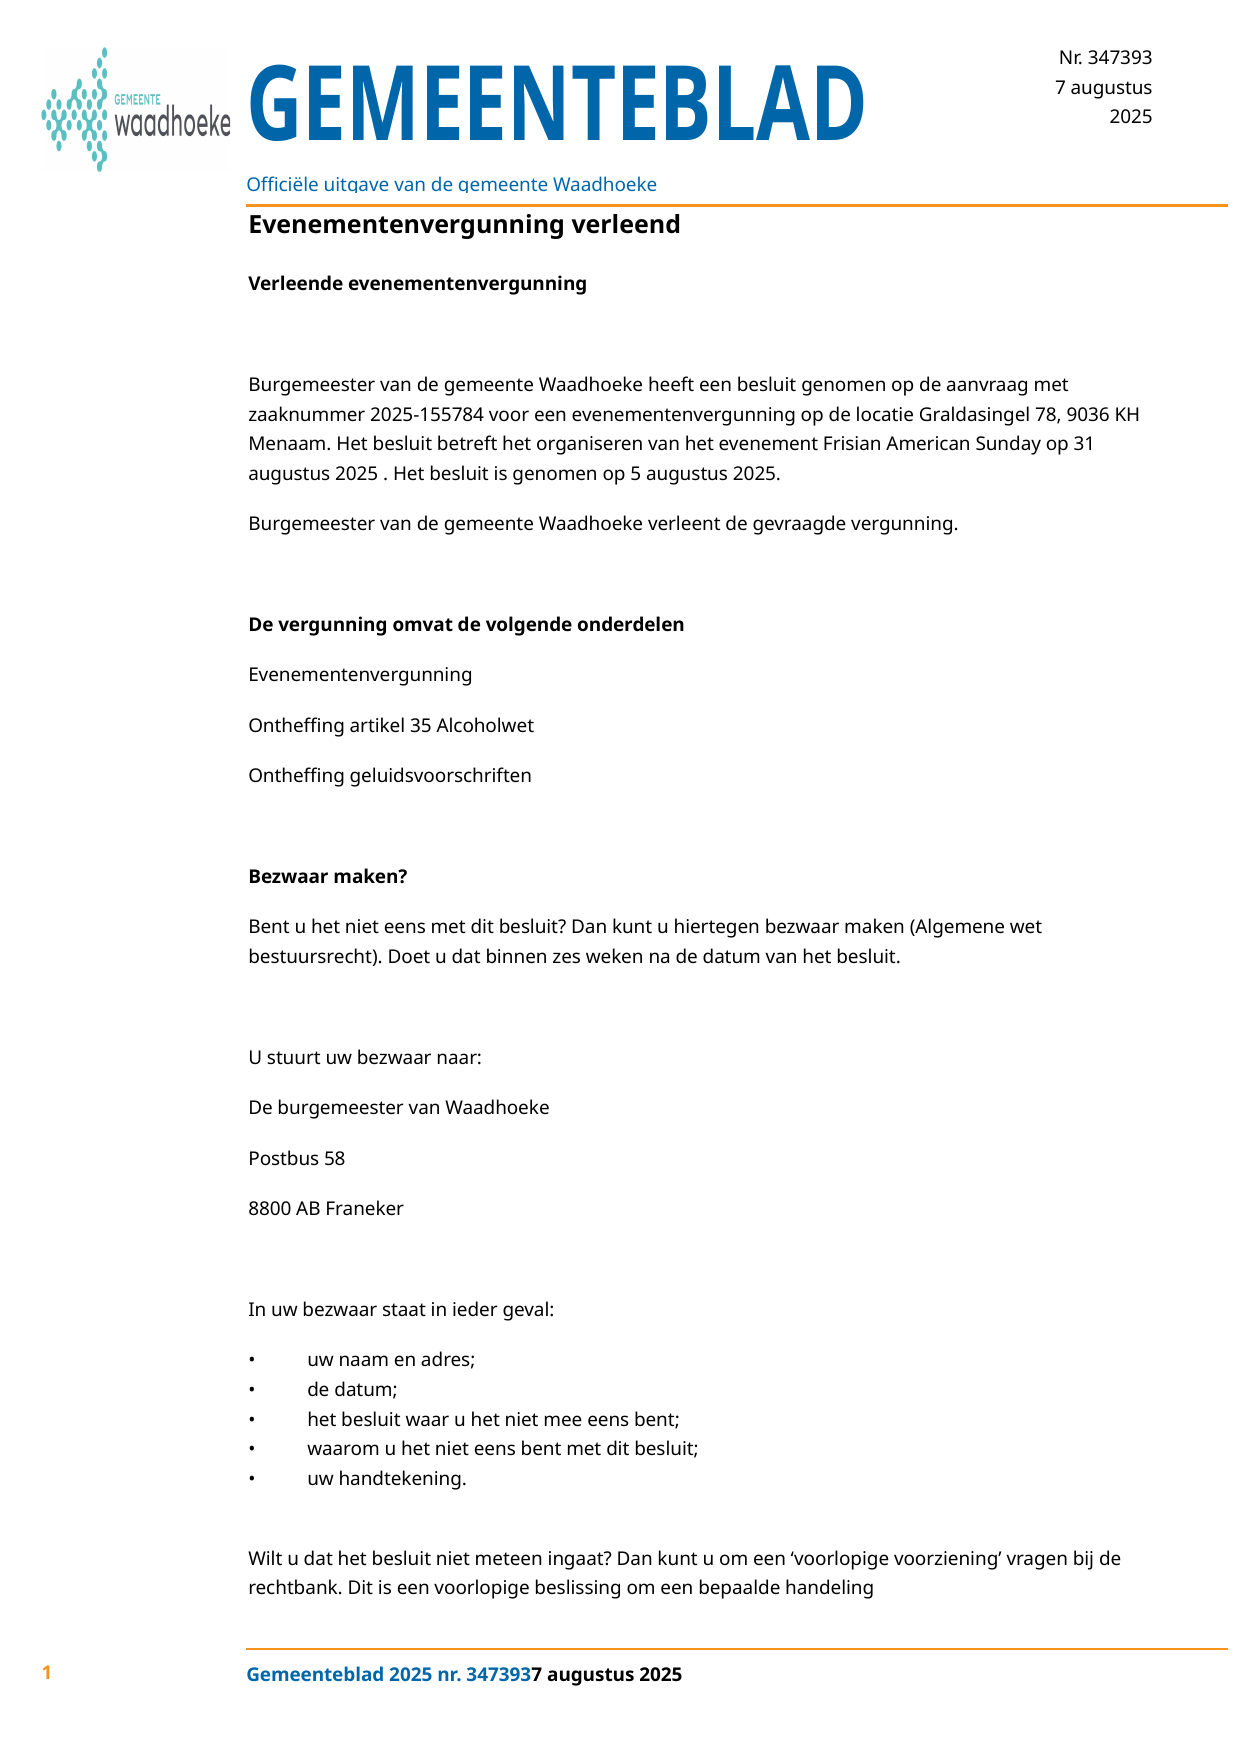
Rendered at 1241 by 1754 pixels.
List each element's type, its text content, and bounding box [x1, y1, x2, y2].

text Wilt u dat het besluit niet meteen ingaat? Dan kunt u om een ‘voorlopige voorziening’ vragen bij de rechtbank. Dit is een voorlopige beslissing om een bepaalde handeling [248, 1545, 1152, 1600]
text Postbus 58 [248, 1145, 1152, 1171]
list de datum; [248, 1376, 1152, 1402]
text Evenementenvergunning [248, 662, 1152, 687]
text Bezwaar maken? [248, 863, 1152, 889]
text Verleende evenementenvergunning [248, 270, 1152, 296]
text U stuurt uw bezwaar naar: [248, 1044, 1152, 1070]
text 8800 AB Franeker [248, 1195, 1152, 1221]
text Ontheffing artikel 35 Alcoholwet [248, 712, 1152, 738]
text Evenementenvergunning verleend [248, 207, 1152, 241]
text Bent u het niet eens met dit besluit? Dan kunt u hiertegen bezwaar maken (Algemene wet bestuursrecht). Doet u dat binnen zes weken na de datum van het besluit. [248, 914, 1152, 969]
list waarom u het niet eens bent met dit besluit; [248, 1435, 1152, 1461]
text De vergunning omvat de volgende onderdelen [248, 611, 1152, 637]
picture [41, 47, 231, 172]
text Burgemeester van de gemeente Waadhoeke heeft een besluit genomen op de aanvraag met zaaknummer 2025-155784 voor een evenementenvergunning op de locatie Graldasingel 78, 9036 KH Menaam. Het besluit betreft het organiseren van het evenement Frisian American Sunday op 31 augustus 2025 . Het besluit is genomen op 5 augustus 2025. [248, 371, 1152, 486]
text Burgemeester van de gemeente Waadhoeke verleent de gevraagde vergunning. [248, 510, 1152, 536]
text In uw bezwaar staat in ieder geval: [248, 1296, 1152, 1322]
text Ontheffing geluidsvoorschriften [248, 762, 1152, 788]
list uw handtekening. [248, 1465, 1152, 1491]
list het besluit waar u het niet mee eens bent; [248, 1406, 1152, 1431]
list uw naam en adres; [248, 1347, 1152, 1372]
text De burgemeester van Waadhoeke [248, 1094, 1152, 1120]
